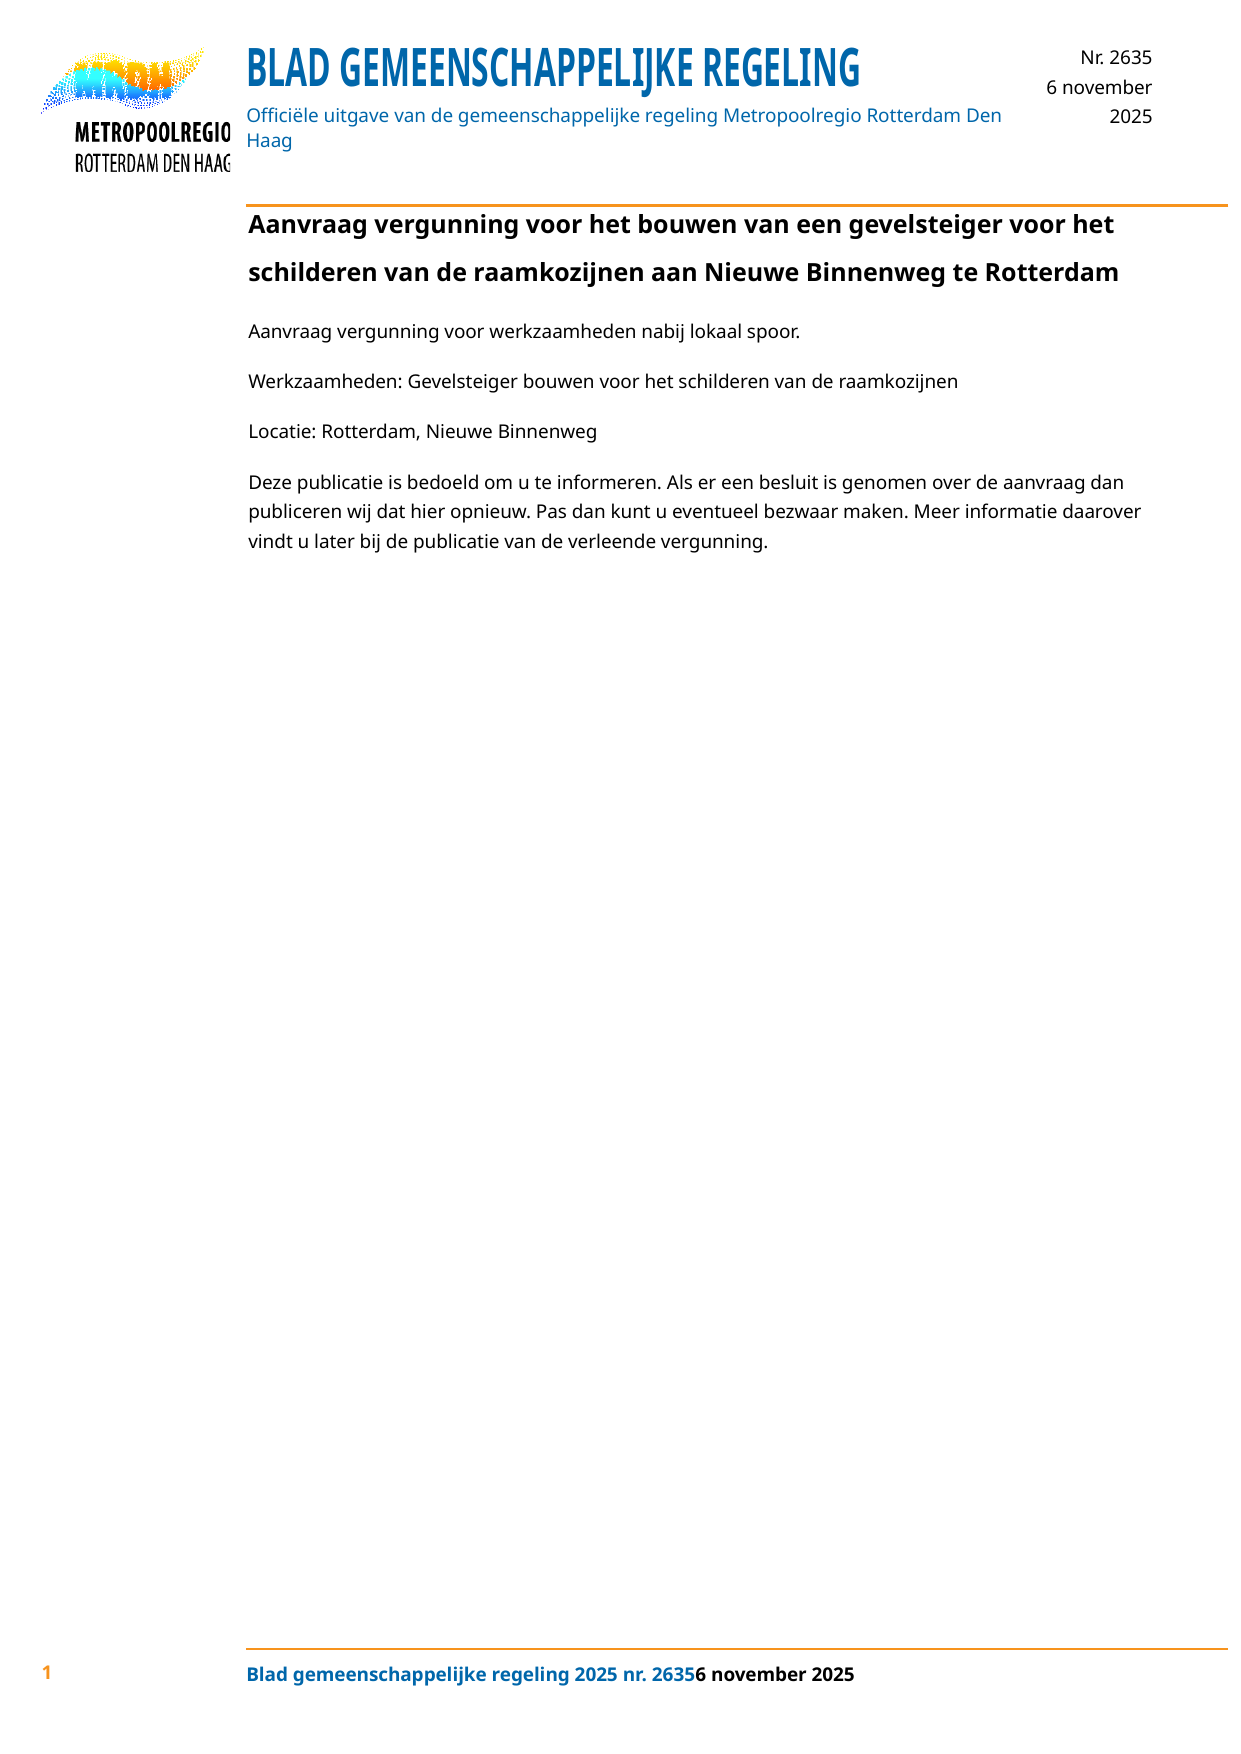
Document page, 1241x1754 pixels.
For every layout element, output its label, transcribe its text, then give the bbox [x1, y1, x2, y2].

text Aanvraag vergunning voor het bouwen van een gevelsteiger voor het schilderen van de raamkozijnen aan Nieuwe Binnenweg te Rotterdam [248, 207, 1152, 288]
text Werkzaamheden: Gevelsteiger bouwen voor het schilderen van de raamkozijnen [248, 368, 1152, 394]
text Aanvraag vergunning voor werkzaamheden nabij lokaal spoor. [248, 318, 1152, 344]
text Locatie: Rotterdam, Nieuwe Binnenweg [248, 419, 1152, 444]
picture [41, 47, 231, 172]
text Deze publicatie is bedoeld om u te informeren. Als er een besluit is genomen over de aanvraag dan publiceren wij dat hier opnieuw. Pas dan kunt u eventueel bezwaar maken. Meer informatie daarover vindt u later bij de publicatie van de verleende vergunning. [248, 469, 1152, 554]
